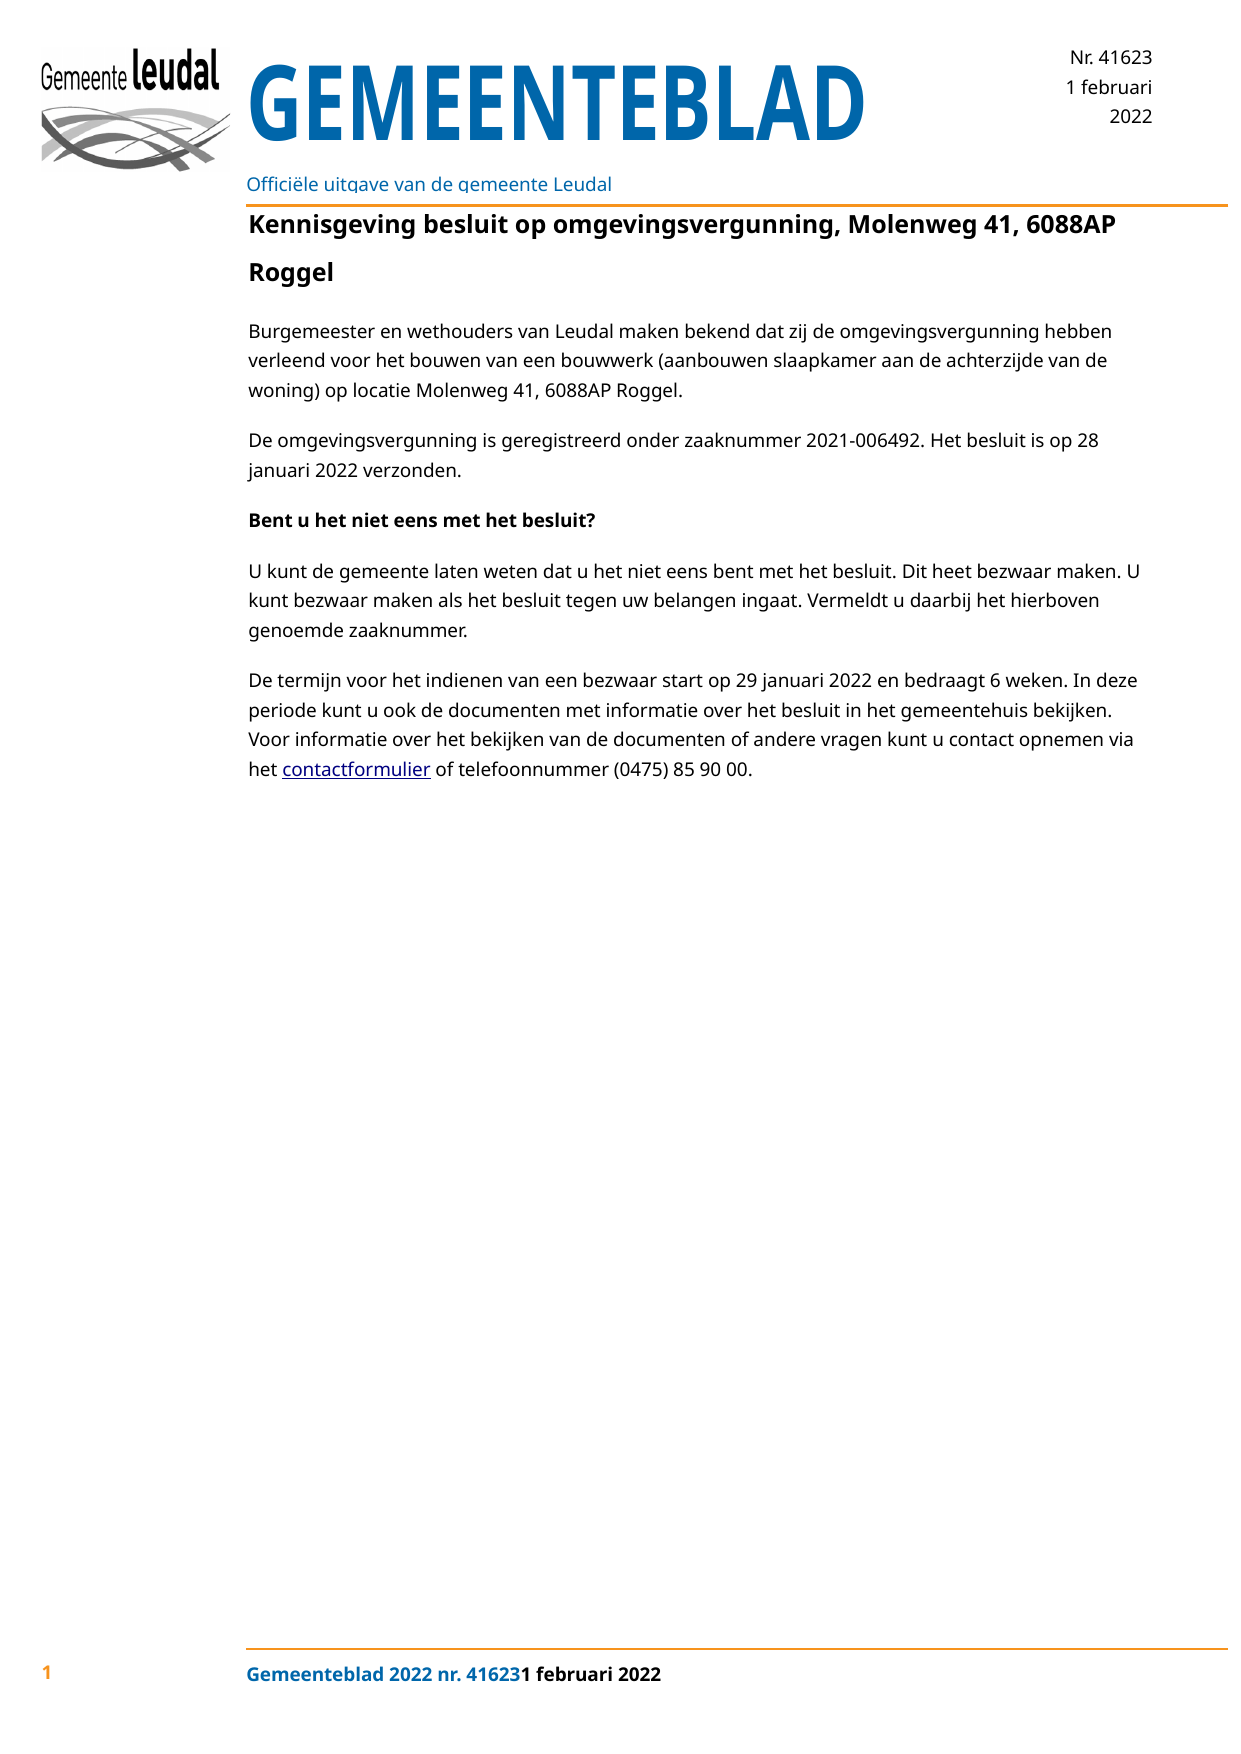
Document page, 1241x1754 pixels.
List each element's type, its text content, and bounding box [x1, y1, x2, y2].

text De termijn voor het indienen van een bezwaar start op 29 januari 2022 en bedraagt 6 weken. In deze periode kunt u ook de documenten met informatie over het besluit in het gemeentehuis bekijken. Voor informatie over het bekijken van de documenten of andere vragen kunt u contact opnemen via het contactformulier of telefoonnummer (0475) 85 90 00. [248, 667, 1152, 782]
picture [41, 47, 231, 172]
text Bent u het niet eens met het besluit? [248, 507, 1152, 533]
text U kunt de gemeente laten weten dat u het niet eens bent met het besluit. Dit heet bezwaar maken. U kunt bezwaar maken als het besluit tegen uw belangen ingaat. Vermeldt u daarbij het hierboven genoemde zaaknummer. [248, 558, 1152, 643]
text Kennisgeving besluit op omgevingsvergunning, Molenweg 41, 6088AP Roggel [248, 207, 1152, 288]
text Burgemeester en wethouders van Leudal maken bekend dat zij de omgevingsvergunning hebben verleend voor het bouwen van een bouwwerk (aanbouwen slaapkamer aan de achterzijde van de woning) op locatie Molenweg 41, 6088AP Roggel. [248, 318, 1152, 403]
text De omgevingsvergunning is geregistreerd onder zaaknummer 2021-006492. Het besluit is op 28 januari 2022 verzonden. [248, 427, 1152, 483]
